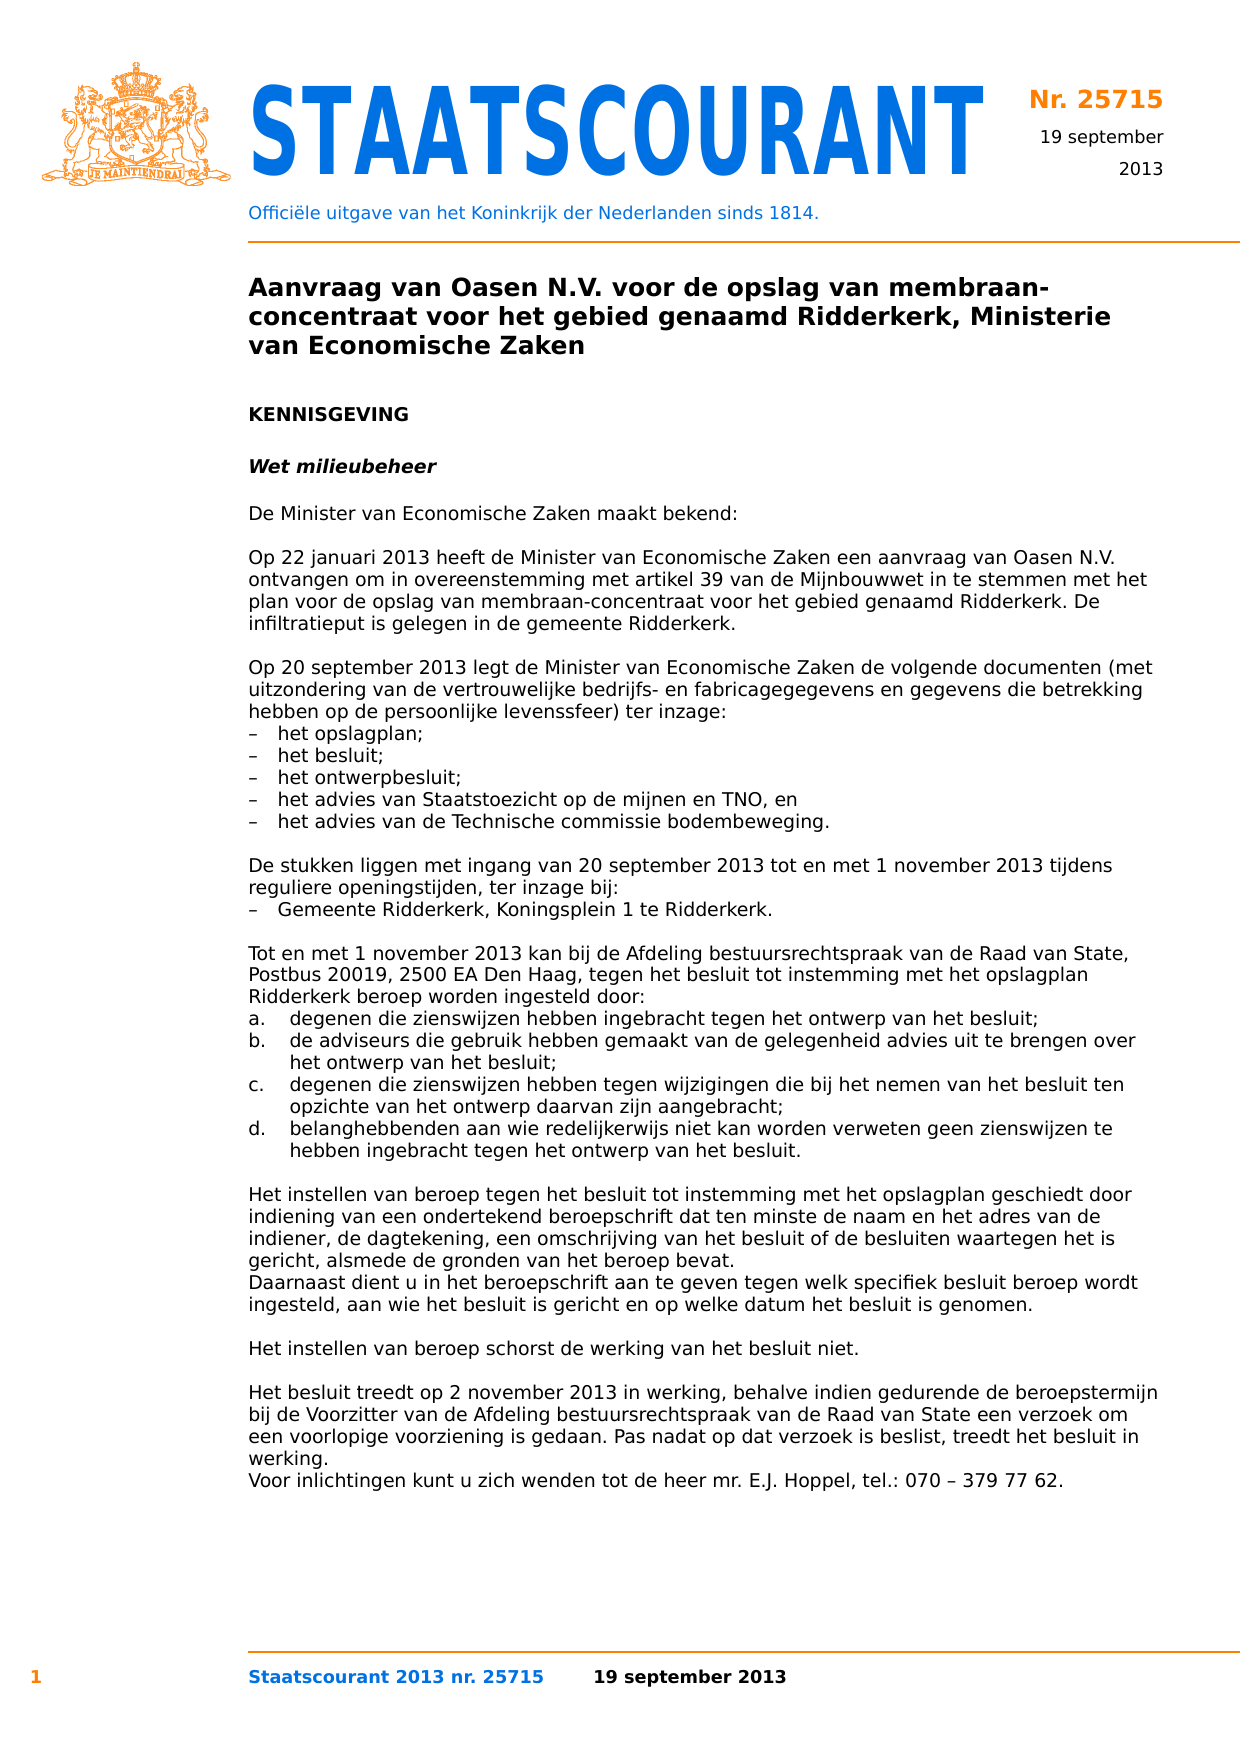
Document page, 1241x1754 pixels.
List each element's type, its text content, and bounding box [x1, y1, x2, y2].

text – het advies van Staatstoezicht op de mijnen en TNO, en [248, 789, 1163, 811]
table_cell 2013 [998, 153, 1240, 203]
text – het opslagplan; [248, 723, 1163, 745]
text – Gemeente Ridderkerk, Koningsplein 1 te Ridderkerk. [248, 898, 1163, 921]
picture [41, 62, 231, 186]
text Op 22 januari 2013 heeft de Minister van Economische Zaken een aanvraag van Oasen N.V. ontvangen om in overeenstemming met artikel 39 van de Mijnbouwwet in te stemmen met het plan voor de opslag van membraan-concentraat voor het gebied genaamd Ridderkerk. De infiltratieput is gelegen in de gemeente Ridderkerk. [248, 547, 1163, 635]
text – het besluit; [248, 745, 1163, 767]
text Het instellen van beroep schorst de werking van het besluit niet. [248, 1338, 1163, 1360]
table_header Nr. 25715 [998, 62, 1240, 121]
text Het besluit treedt op 2 november 2013 in werking, behalve indien gedurende de beroepstermijn bij de Voorzitter van de Afdeling bestuursrechtspraak van de Raad van State een verzoek om een voorlopige voorziening is gedaan. Pas nadat op dat verzoek is beslist, treedt het besluit in werking. [248, 1382, 1163, 1469]
text b. de adviseurs die gebruik hebben gemaakt van de gelegenheid advies uit te brengen over het ontwerp van het besluit; [248, 1030, 1163, 1074]
text a. degenen die zienswijzen hebben ingebracht tegen het ontwerp van het besluit; [248, 1008, 1163, 1030]
subtitle KENNISGEVING [248, 404, 1163, 426]
subtitle Wet milieubeheer [248, 456, 1163, 478]
text Daarnaast dient u in het beroepschrift aan te geven tegen welk specifiek besluit beroep wordt ingesteld, aan wie het besluit is gericht en op welke datum het besluit is genomen. [248, 1272, 1163, 1316]
text – het advies van de Technische commissie bodembeweging. [248, 811, 1163, 833]
table_cell Officiële uitgave van het Koninkrijk der Nederlanden sinds 1814. [248, 203, 1240, 241]
text Het instellen van beroep tegen het besluit tot instemming met het opslagplan geschiedt door indiening van een ondertekend beroepschrift dat ten minste de naam en het adres van de indiener, de dagtekening, een omschrijving van het besluit of de besluiten waartegen het is gericht, alsmede de gronden van het beroep bevat. [248, 1184, 1163, 1272]
text Op 20 september 2013 legt de Minister van Economische Zaken de volgende documenten (met uitzondering van de vertrouwelijke bedrijfs- en fabricagegegevens en gegevens die betrekking hebben op de persoonlijke levenssfeer) ter inzage: [248, 657, 1163, 723]
text c. degenen die zienswijzen hebben tegen wijzigingen die bij het nemen van het besluit ten opzichte van het ontwerp daarvan zijn aangebracht; [248, 1074, 1163, 1118]
table_header STAATSCOURANT [248, 62, 998, 203]
text De Minister van Economische Zaken maakt bekend: [248, 503, 1163, 525]
text – het ontwerpbesluit; [248, 767, 1163, 789]
subtitle Aanvraag van Oasen N.V. voor de opslag van membraan-concentraat voor het gebied genaamd Ridderkerk, Ministerie van Economische Zaken [248, 273, 1163, 361]
text Tot en met 1 november 2013 kan bij de Afdeling bestuursrechtspraak van de Raad van State, Postbus 20019, 2500 EA Den Haag, tegen het besluit tot instemming met het opslagplan Ridderkerk beroep worden ingesteld door: [248, 942, 1163, 1008]
table_cell 19 september [998, 121, 1240, 153]
text d. belanghebbenden aan wie redelijkerwijs niet kan worden verweten geen zienswijzen te hebben ingebracht tegen het ontwerp van het besluit. [248, 1118, 1163, 1162]
text Voor inlichtingen kunt u zich wenden tot de heer mr. E.J. Hoppel, tel.: 070 – 379 77 62. [248, 1469, 1163, 1492]
text De stukken liggen met ingang van 20 september 2013 tot en met 1 november 2013 tijdens reguliere openingstijden, ter inzage bij: [248, 854, 1163, 898]
table_header [25, 62, 248, 241]
